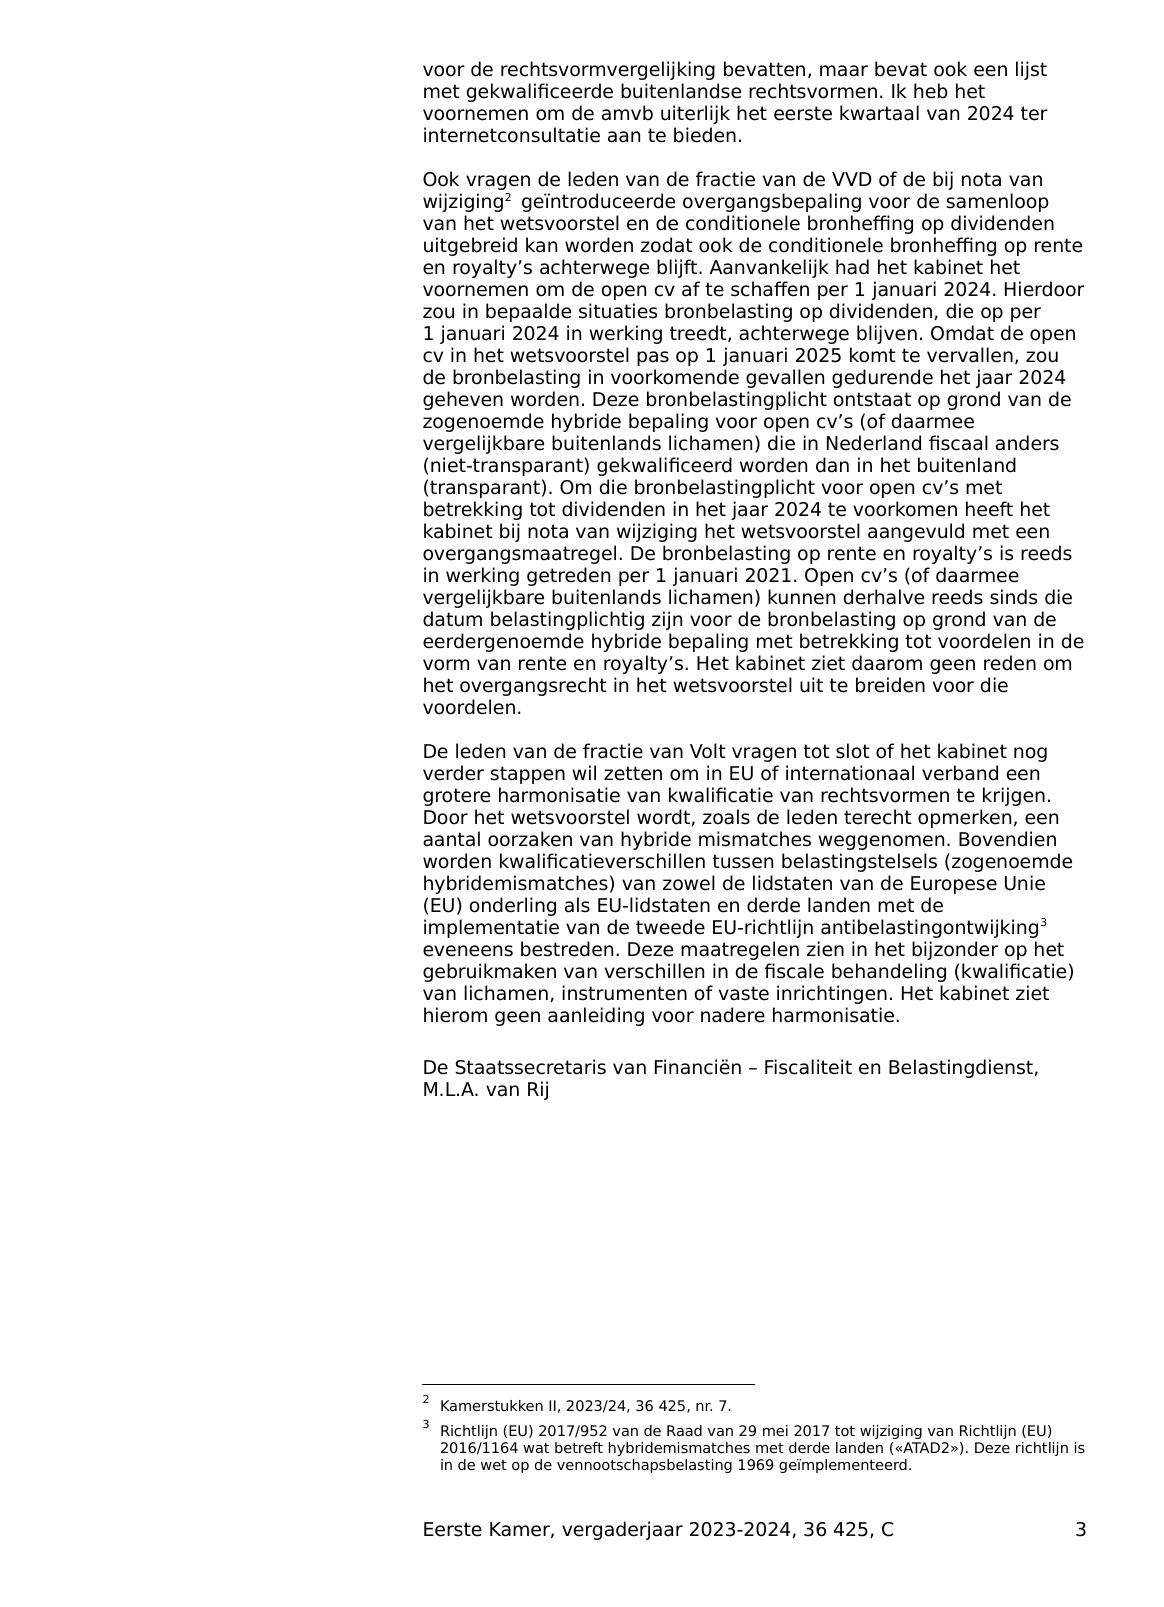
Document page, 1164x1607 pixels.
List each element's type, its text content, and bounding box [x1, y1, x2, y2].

text Ook vragen de leden van de fractie van de VVD of de bij nota van wijziging geïntroduceerde overgangsbepaling voor de samenloop van het wetsvoorstel en de conditionele bronheffing op dividenden uitgebreid kan worden zodat ook de conditionele bronheffing op rente en royalty’s achterwege blijft. Aanvankelijk had het kabinet het voornemen om de open cv af te schaffen per 1 januari 2024. Hierdoor zou in bepaalde situaties bronbelasting op dividenden, die op per 1 januari 2024 in werking treedt, achterwege blijven. Omdat de open cv in het wetsvoorstel pas op 1 januari 2025 komt te vervallen, zou de bronbelasting in voorkomende gevallen gedurende het jaar 2024 geheven worden. Deze bronbelastingplicht ontstaat op grond van de zogenoemde hybride bepaling voor open cv’s (of daarmee vergelijkbare buitenlands lichamen) die in Nederland fiscaal anders (niet-transparant) gekwalificeerd worden dan in het buitenland (transparant). Om die bronbelastingplicht voor open cv’s met betrekking tot dividenden in het jaar 2024 te voorkomen heeft het kabinet bij nota van wijziging het wetsvoorstel aangevuld met een overgangsmaatregel. De bronbelasting op rente en royalty’s is reeds in werking getreden per 1 januari 2021. Open cv’s (of daarmee vergelijkbare buitenlands lichamen) kunnen derhalve reeds sinds die datum belastingplichtig zijn voor de bronbelasting op grond van de eerdergenoemde hybride bepaling met betrekking tot voordelen in de vorm van rente en royalty’s. Het kabinet ziet daarom geen reden om het overgangsrecht in het wetsvoorstel uit te breiden voor die voordelen. [422, 169, 1087, 719]
text voor de rechtsvormvergelijking bevatten, maar bevat ook een lijst met gekwalificeerde buitenlandse rechtsvormen. Ik heb het voornemen om de amvb uiterlijk het eerste kwartaal van 2024 ter internetconsultatie aan te bieden. [422, 59, 1087, 147]
text Richtlijn (EU) 2017/952 van de Raad van 29 mei 2017 tot wijziging van Richtlijn (EU) 2016/1164 wat betreft hybridemismatches met derde landen («ATAD2»). Deze richtlijn is in de wet op de vennootschapsbelasting 1969 geïmplementeerd. [422, 1418, 1087, 1474]
text De Staatssecretaris van Financiën – Fiscaliteit en Belastingdienst, M.L.A. van Rij [422, 1057, 1087, 1101]
text De leden van de fractie van Volt vragen tot slot of het kabinet nog verder stappen wil zetten om in EU of internationaal verband een grotere harmonisatie van kwalificatie van rechtsvormen te krijgen. Door het wetsvoorstel wordt, zoals de leden terecht opmerken, een aantal oorzaken van hybride mismatches weggenomen. Bovendien worden kwalificatieverschillen tussen belastingstelsels (zogenoemde hybridemismatches) van zowel de lidstaten van de Europese Unie (EU) onderling als EU-lidstaten en derde landen met de implementatie van de tweede EU-richtlijn antibelastingontwijking eveneens bestreden. Deze maatregelen zien in het bijzonder op het gebruikmaken van verschillen in de fiscale behandeling (kwalificatie) van lichamen, instrumenten of vaste inrichtingen. Het kabinet ziet hierom geen aanleiding voor nadere harmonisatie. [422, 741, 1087, 1027]
text Kamerstukken II, 2023/24, 36 425, nr. 7. [422, 1393, 1087, 1416]
